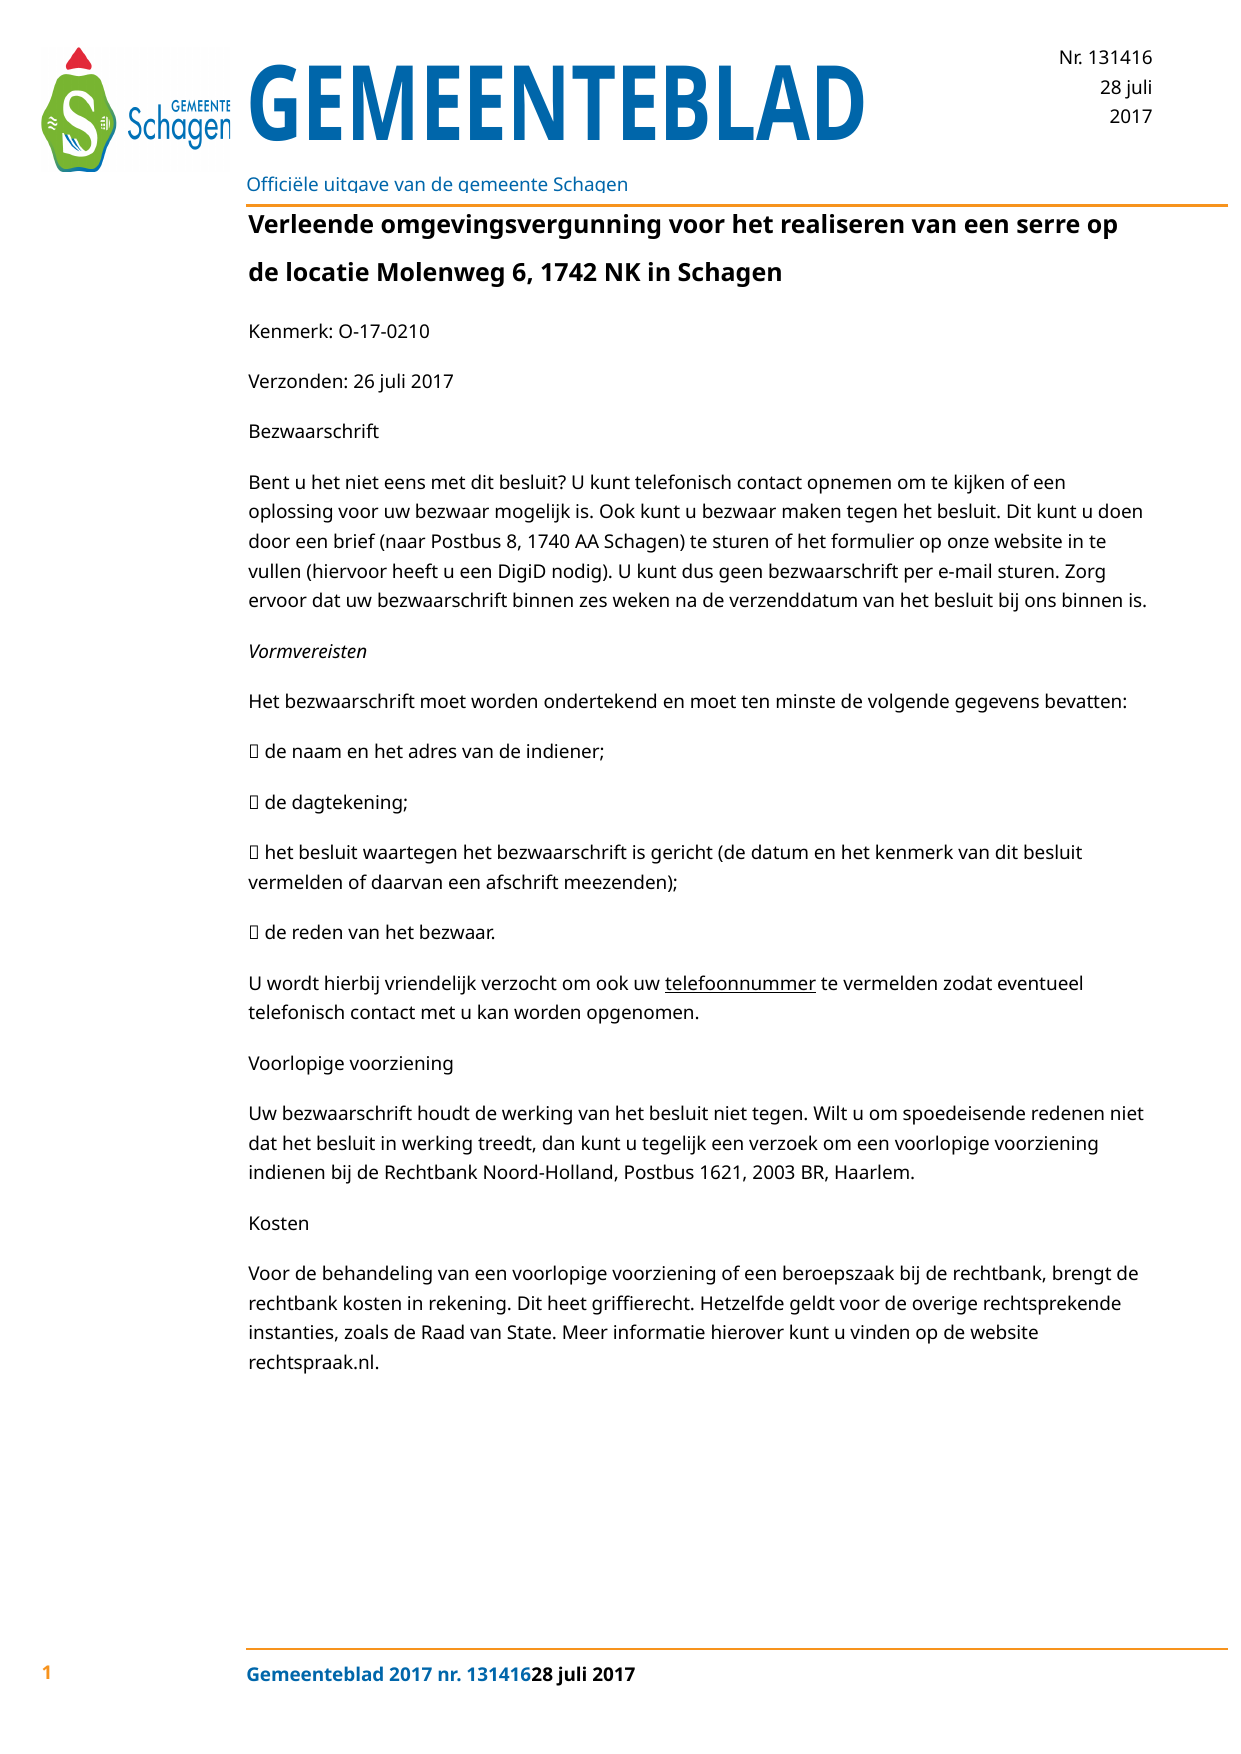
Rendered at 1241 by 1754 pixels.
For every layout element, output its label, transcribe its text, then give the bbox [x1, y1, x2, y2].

text U wordt hierbij vriendelijk verzocht om ook uw telefoonnummer te vermelden zodat eventueel telefonisch contact met u kan worden opgenomen. [248, 970, 1152, 1025]
text Vormvereisten [248, 638, 1152, 664]
text  de naam en het adres van de indiener; [248, 739, 1152, 764]
text  de reden van het bezwaar. [248, 919, 1152, 945]
text  de dagtekening; [248, 789, 1152, 815]
text  het besluit waartegen het bezwaarschrift is gericht (de datum en het kenmerk van dit besluit vermelden of daarvan een afschrift meezenden); [248, 839, 1152, 895]
text Voor de behandeling van een voorlopige voorziening of een beroepszaak bij de rechtbank, brengt de rechtbank kosten in rekening. Dit heet griffierecht. Hetzelfde geldt voor de overige rechtsprekende instanties, zoals de Raad van State. Meer informatie hierover kunt u vinden op de website rechtspraak.nl. [248, 1260, 1152, 1375]
text Kenmerk: O-17-0210 [248, 318, 1152, 344]
text Verleende omgevingsvergunning voor het realiseren van een serre op de locatie Molenweg 6, 1742 NK in Schagen [248, 207, 1152, 288]
text Voorlopige voorziening [248, 1050, 1152, 1076]
picture [41, 47, 231, 172]
text Bezwaarschrift [248, 419, 1152, 444]
text Kosten [248, 1210, 1152, 1236]
text Bent u het niet eens met dit besluit? U kunt telefonisch contact opnemen om te kijken of een oplossing voor uw bezwaar mogelijk is. Ook kunt u bezwaar maken tegen het besluit. Dit kunt u doen door een brief (naar Postbus 8, 1740 AA Schagen) te sturen of het formulier op onze website in te vullen (hiervoor heeft u een DigiD nodig). U kunt dus geen bezwaarschrift per e-mail sturen. Zorg ervoor dat uw bezwaarschrift binnen zes weken na de verzenddatum van het besluit bij ons binnen is. [248, 469, 1152, 613]
text Uw bezwaarschrift houdt de werking van het besluit niet tegen. Wilt u om spoedeisende redenen niet dat het besluit in werking treedt, dan kunt u tegelijk een verzoek om een voorlopige voorziening indienen bij de Rechtbank Noord-Holland, Postbus 1621, 2003 BR, Haarlem. [248, 1100, 1152, 1185]
text Verzonden: 26 juli 2017 [248, 368, 1152, 394]
text Het bezwaarschrift moet worden ondertekend en moet ten minste de volgende gegevens bevatten: [248, 688, 1152, 714]
